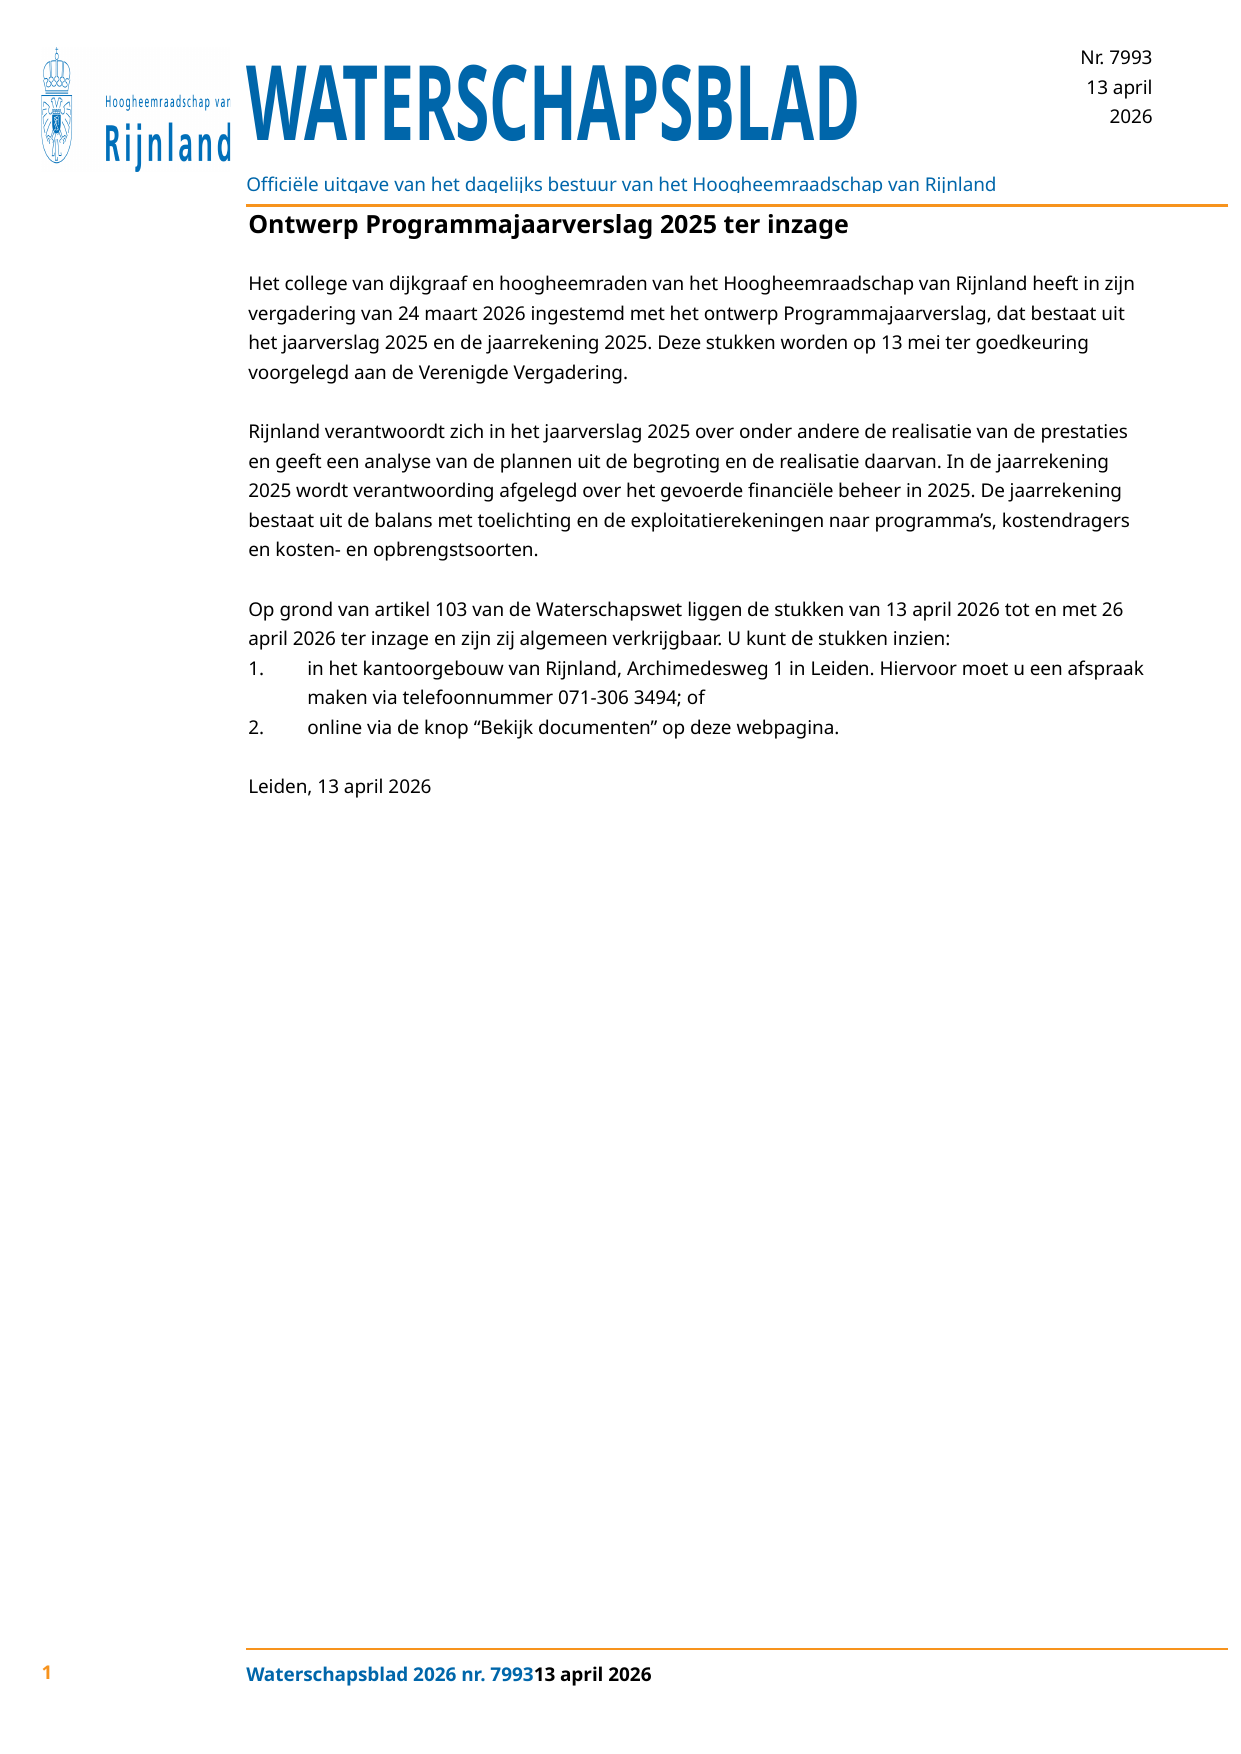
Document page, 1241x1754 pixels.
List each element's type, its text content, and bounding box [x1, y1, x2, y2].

text Het college van dijkgraaf en hoogheemraden van het Hoogheemraadschap van Rijnland heeft in zijn vergadering van 24 maart 2026 ingestemd met het ontwerp Programmajaarverslag, dat bestaat uit het jaarverslag 2025 en de jaarrekening 2025. Deze stukken worden op 13 mei ter goedkeuring voorgelegd aan de Verenigde Vergadering. [248, 270, 1152, 385]
list online via de knop “Bekijk documenten” op deze webpagina. [248, 714, 1152, 740]
text Leiden, 13 april 2026 [248, 773, 1152, 799]
text Ontwerp Programmajaarverslag 2025 ter inzage [248, 207, 1152, 241]
picture [41, 47, 231, 172]
list in het kantoorgebouw van Rijnland, Archimedesweg 1 in Leiden. Hiervoor moet u een afspraak maken via telefoonnummer 071-306 3494; of [248, 655, 1152, 710]
text Op grond van artikel 103 van de Waterschapswet liggen de stukken van 13 april 2026 tot en met 26 april 2026 ter inzage en zijn zij algemeen verkrijgbaar. U kunt de stukken inzien: [248, 596, 1152, 651]
text Rijnland verantwoordt zich in het jaarverslag 2025 over onder andere de realisatie van de prestaties en geeft een analyse van de plannen uit de begroting en de realisatie daarvan. In de jaarrekening 2025 wordt verantwoording afgelegd over het gevoerde financiële beheer in 2025. De jaarrekening bestaat uit de balans met toelichting en de exploitatierekeningen naar programma’s, kostendragers en kosten- en opbrengstsoorten. [248, 418, 1152, 562]
